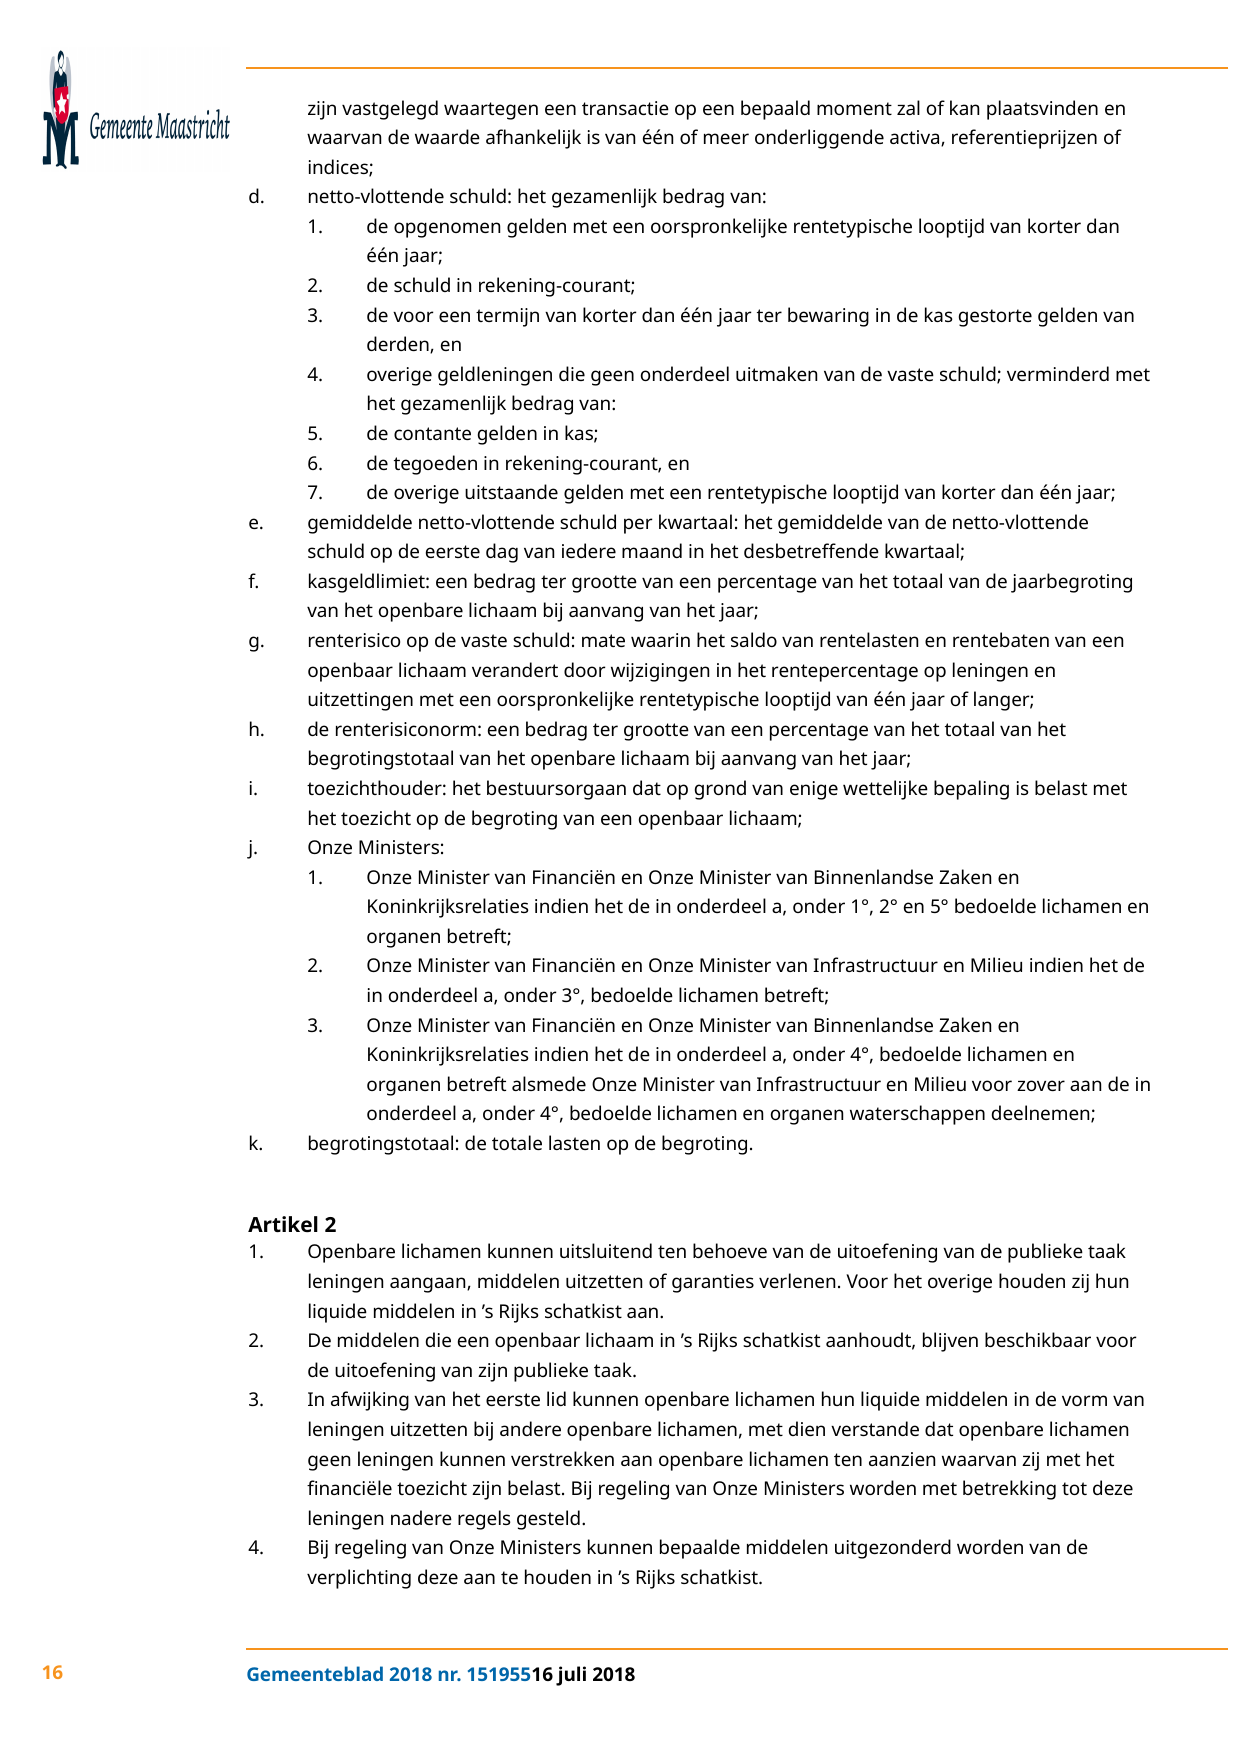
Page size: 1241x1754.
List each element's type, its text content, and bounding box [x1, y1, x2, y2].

list renterisico op de vaste schuld: mate waarin het saldo van rentelasten en rentebaten van een openbaar lichaam verandert door wijzigingen in het rentepercentage op leningen en uitzettingen met een oorspronkelijke rentetypische looptijd van één jaar of langer; [248, 627, 1152, 712]
list begrotingstotaal: de totale lasten op de begroting. [248, 1130, 1152, 1156]
list kasgeldlimiet: een bedrag ter grootte van een percentage van het totaal van de jaarbegroting van het openbare lichaam bij aanvang van het jaar; [248, 568, 1152, 623]
list de opgenomen gelden met een oorspronkelijke rentetypische looptijd van korter dan één jaar; [307, 213, 1152, 268]
list de voor een termijn van korter dan één jaar ter bewaring in de kas gestorte gelden van derden, en [307, 302, 1152, 357]
list toezichthouder: het bestuursorgaan dat op grond van enige wettelijke bepaling is belast met het toezicht op de begroting van een openbaar lichaam; [248, 775, 1152, 831]
list Openbare lichamen kunnen uitsluitend ten behoeve van de uitoefening van de publieke taak leningen aangaan, middelen uitzetten of garanties verlenen. Voor het overige houden zij hun liquide middelen in ’s Rijks schatkist aan. [248, 1239, 1152, 1323]
list de schuld in rekening-courant; [307, 272, 1152, 298]
list Onze Ministers: [248, 834, 1152, 860]
picture [41, 47, 231, 172]
list zijn vastgelegd waartegen een transactie op een bepaald moment zal of kan plaatsvinden en waarvan de waarde afhankelijk is van één of meer onderliggende activa, referentieprijzen of indices; [248, 95, 1152, 180]
list netto-vlottende schuld: het gezamenlijk bedrag van: [248, 183, 1152, 209]
list gemiddelde netto-vlottende schuld per kwartaal: het gemiddelde van de netto-vlottende schuld op de eerste dag van iedere maand in het desbetreffende kwartaal; [248, 509, 1152, 564]
list Onze Minister van Financiën en Onze Minister van Infrastructuur en Milieu indien het de in onderdeel a, onder 3°, bedoelde lichamen betreft; [307, 953, 1152, 1008]
list de contante gelden in kas; [307, 420, 1152, 446]
list Onze Minister van Financiën en Onze Minister van Binnenlandse Zaken en Koninkrijksrelaties indien het de in onderdeel a, onder 1°, 2° en 5° bedoelde lichamen en organen betreft; [307, 864, 1152, 949]
list Onze Minister van Financiën en Onze Minister van Binnenlandse Zaken en Koninkrijksrelaties indien het de in onderdeel a, onder 4°, bedoelde lichamen en organen betreft alsmede Onze Minister van Infrastructuur en Milieu voor zover aan de in onderdeel a, onder 4°, bedoelde lichamen en organen waterschappen deelnemen; [307, 1012, 1152, 1126]
list Bij regeling van Onze Ministers kunnen bepaalde middelen uitgezonderd worden van de verplichting deze aan te houden in ’s Rijks schatkist. [248, 1534, 1152, 1590]
list de renterisiconorm: een bedrag ter grootte van een percentage van het totaal van het begrotingstotaal van het openbare lichaam bij aanvang van het jaar; [248, 716, 1152, 771]
list In afwijking van het eerste lid kunnen openbare lichamen hun liquide middelen in de vorm van leningen uitzetten bij andere openbare lichamen, met dien verstande dat openbare lichamen geen leningen kunnen verstrekken aan openbare lichamen ten aanzien waarvan zij met het financiële toezicht zijn belast. Bij regeling van Onze Ministers worden met betrekking tot deze leningen nadere regels gesteld. [248, 1387, 1152, 1531]
list overige geldleningen die geen onderdeel uitmaken van de vaste schuld; verminderd met het gezamenlijk bedrag van: [307, 361, 1152, 416]
list de tegoeden in rekening-courant, en [307, 450, 1152, 476]
text Artikel 2 [248, 1210, 1152, 1239]
list de overige uitstaande gelden met een rentetypische looptijd van korter dan één jaar; [307, 479, 1152, 505]
list De middelen die een openbaar lichaam in ’s Rijks schatkist aanhoudt, blijven beschikbaar voor de uitoefening van zijn publieke taak. [248, 1327, 1152, 1383]
